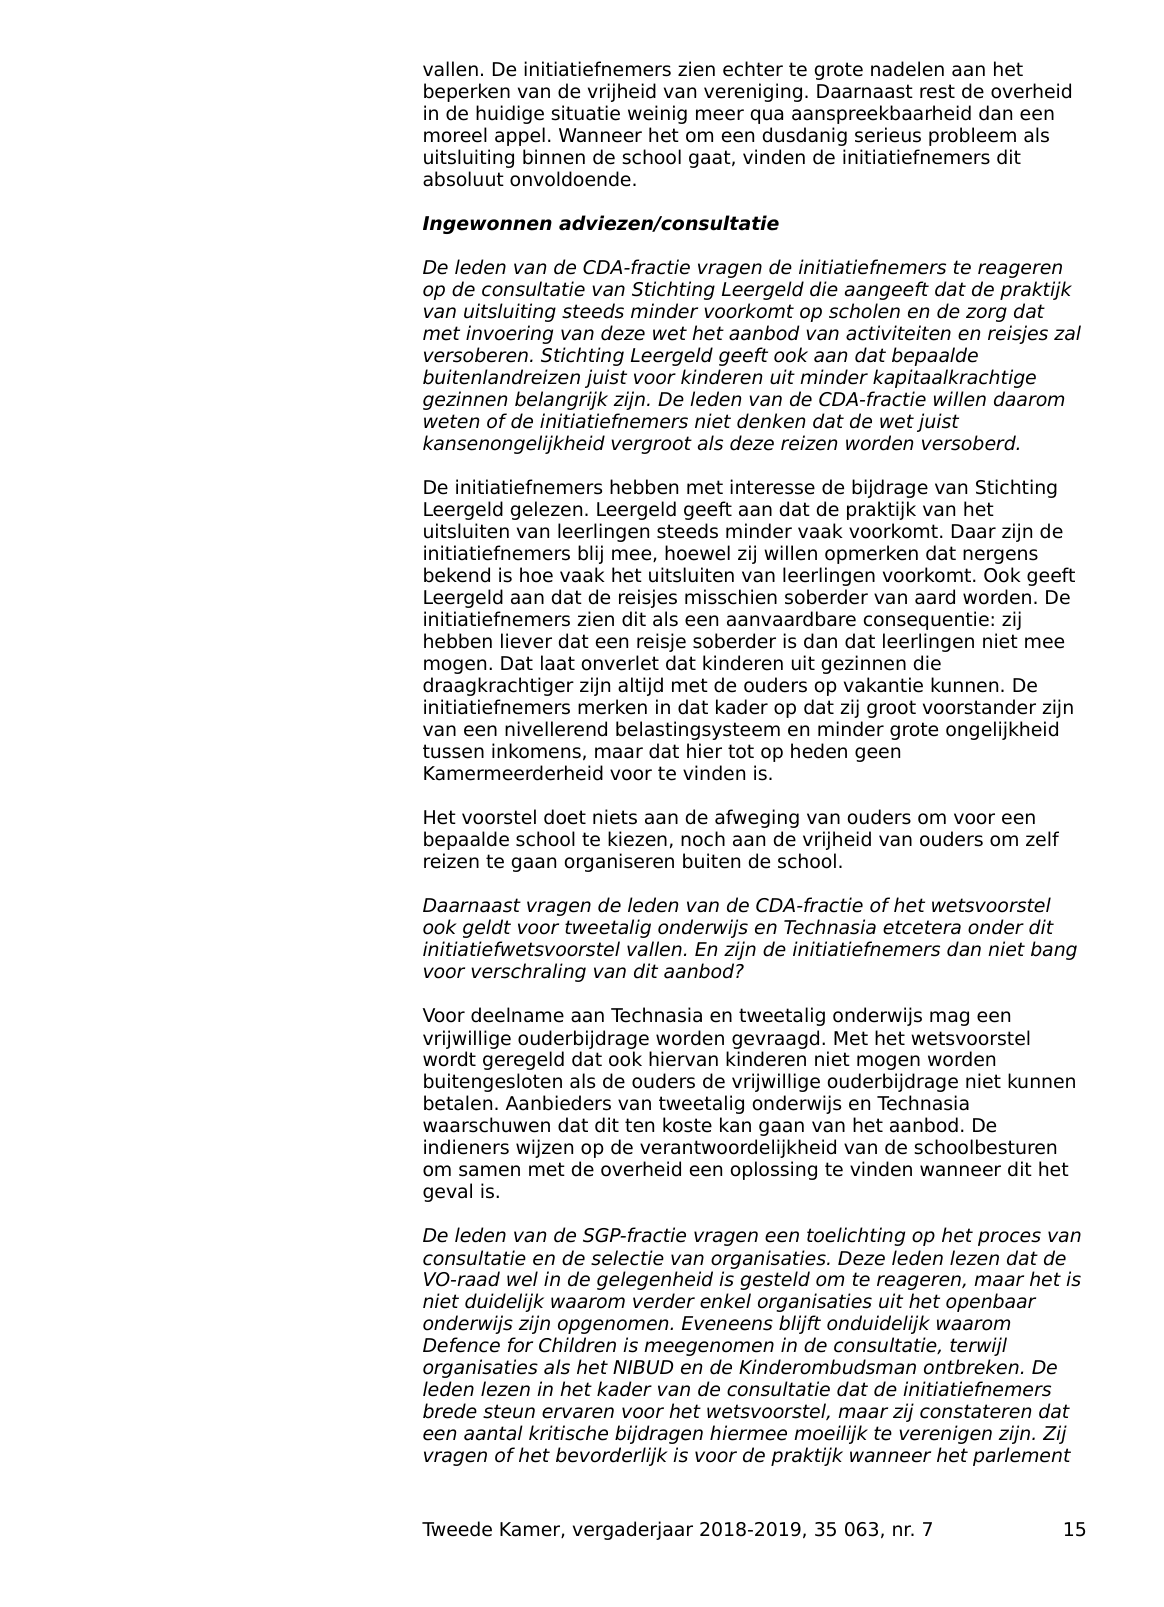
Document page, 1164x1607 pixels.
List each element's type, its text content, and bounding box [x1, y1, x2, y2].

text Het voorstel doet niets aan de afweging van ouders om voor een bepaalde school te kiezen, noch aan de vrijheid van ouders om zelf reizen te gaan organiseren buiten de school. [422, 807, 1087, 873]
text Daarnaast vragen de leden van de CDA-fractie of het wetsvoorstel ook geldt voor tweetalig onderwijs en Technasia etcetera onder dit initiatiefwetsvoorstel vallen. En zijn de initiatiefnemers dan niet bang voor verschraling van dit aanbod? [422, 895, 1087, 983]
text vallen. De initiatiefnemers zien echter te grote nadelen aan het beperken van de vrijheid van vereniging. Daarnaast rest de overheid in de huidige situatie weinig meer qua aanspreekbaarheid dan een moreel appel. Wanneer het om een dusdanig serieus probleem als uitsluiting binnen de school gaat, vinden de initiatiefnemers dit absoluut onvoldoende. [422, 59, 1087, 191]
text De leden van de SGP-fractie vragen een toelichting op het proces van consultatie en de selectie van organisaties. Deze leden lezen dat de VO-raad wel in de gelegenheid is gesteld om te reageren, maar het is niet duidelijk waarom verder enkel organisaties uit het openbaar onderwijs zijn opgenomen. Eveneens blijft onduidelijk waarom Defence for Children is meegenomen in de consultatie, terwijl organisaties als het NIBUD en de Kinderombudsman ontbreken. De leden lezen in het kader van de consultatie dat de initiatiefnemers brede steun ervaren voor het wetsvoorstel, maar zij constateren dat een aantal kritische bijdragen hiermee moeilijk te verenigen zijn. Zij vragen of het bevorderlijk is voor de praktijk wanneer het parlement [422, 1225, 1087, 1467]
text Voor deelname aan Technasia en tweetalig onderwijs mag een vrijwillige ouderbijdrage worden gevraagd. Met het wetsvoorstel wordt geregeld dat ook hiervan kinderen niet mogen worden buitengesloten als de ouders de vrijwillige ouderbijdrage niet kunnen betalen. Aanbieders van tweetalig onderwijs en Technasia waarschuwen dat dit ten koste kan gaan van het aanbod. De indieners wijzen op de verantwoordelijkheid van de schoolbesturen om samen met de overheid een oplossing te vinden wanneer dit het geval is. [422, 1005, 1087, 1203]
subtitle Ingewonnen adviezen/consultatie [422, 213, 1087, 235]
text De initiatiefnemers hebben met interesse de bijdrage van Stichting Leergeld gelezen. Leergeld geeft aan dat de praktijk van het uitsluiten van leerlingen steeds minder vaak voorkomt. Daar zijn de initiatiefnemers blij mee, hoewel zij willen opmerken dat nergens bekend is hoe vaak het uitsluiten van leerlingen voorkomt. Ook geeft Leergeld aan dat de reisjes misschien soberder van aard worden. De initiatiefnemers zien dit als een aanvaardbare consequentie: zij hebben liever dat een reisje soberder is dan dat leerlingen niet mee mogen. Dat laat onverlet dat kinderen uit gezinnen die draagkrachtiger zijn altijd met de ouders op vakantie kunnen. De initiatiefnemers merken in dat kader op dat zij groot voorstander zijn van een nivellerend belastingsysteem en minder grote ongelijkheid tussen inkomens, maar dat hier tot op heden geen Kamermeerderheid voor te vinden is. [422, 477, 1087, 785]
text De leden van de CDA-fractie vragen de initiatiefnemers te reageren op de consultatie van Stichting Leergeld die aangeeft dat de praktijk van uitsluiting steeds minder voorkomt op scholen en de zorg dat met invoering van deze wet het aanbod van activiteiten en reisjes zal versoberen. Stichting Leergeld geeft ook aan dat bepaalde buitenlandreizen juist voor kinderen uit minder kapitaalkrachtige gezinnen belangrijk zijn. De leden van de CDA-fractie willen daarom weten of de initiatiefnemers niet denken dat de wet juist kansenongelijkheid vergroot als deze reizen worden versoberd. [422, 257, 1087, 455]
